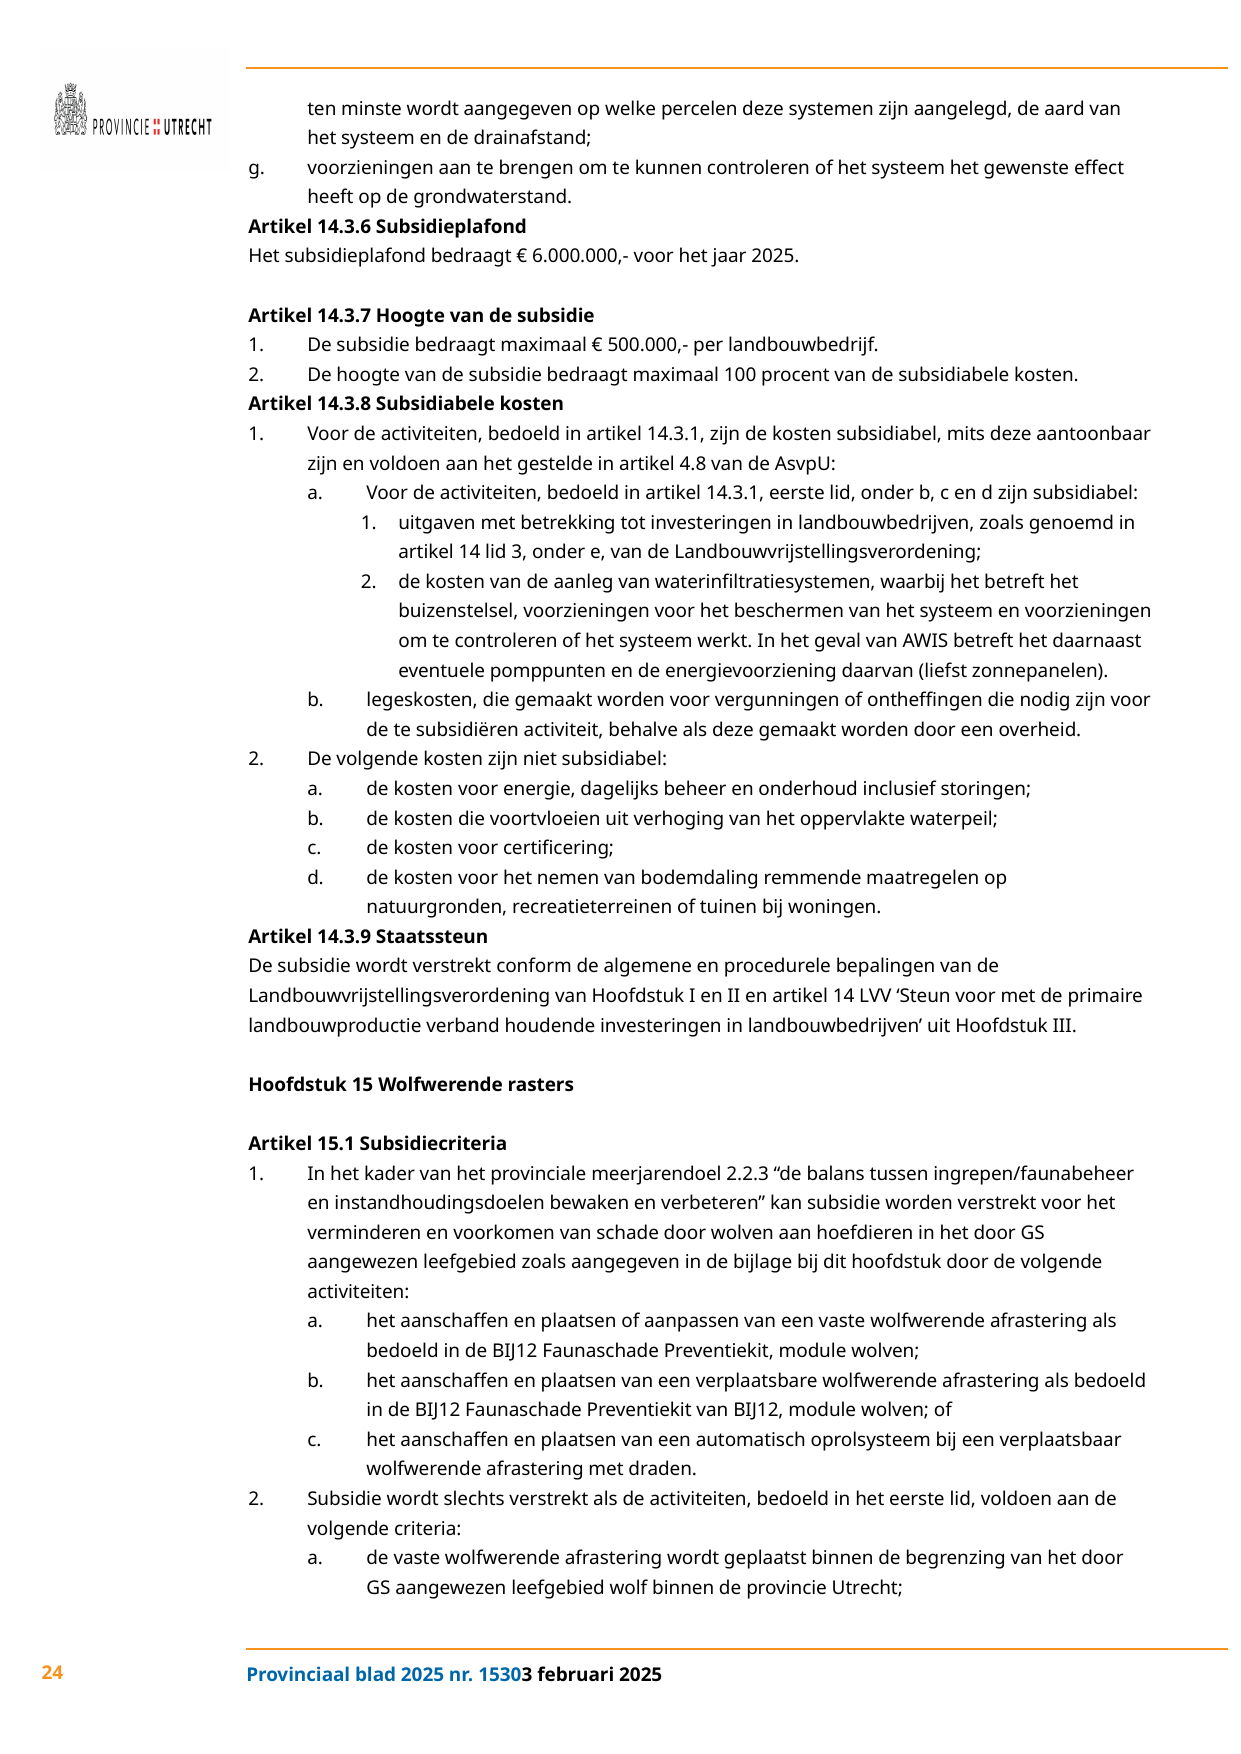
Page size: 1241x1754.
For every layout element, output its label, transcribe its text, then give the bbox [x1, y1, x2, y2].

list De volgende kosten zijn niet subsidiabel: [248, 746, 1152, 771]
text Het subsidieplafond bedraagt € 6.000.000,- voor het jaar 2025. [248, 243, 1152, 268]
text De subsidie wordt verstrekt conform de algemene en procedurele bepalingen van de Landbouwvrijstellingsverordening van Hoofdstuk I en II en artikel 14 LVV ‘Steun voor met de primaire landbouwproductie verband houdende investeringen in landbouwbedrijven’ uit Hoofdstuk III. [248, 953, 1152, 1038]
text Artikel 14.3.6 Subsidieplafond [248, 213, 1152, 239]
list De hoogte van de subsidie bedraagt maximaal 100 procent van de subsidiabele kosten. [248, 361, 1152, 387]
list de kosten voor energie, dagelijks beheer en onderhoud inclusief storingen; [307, 775, 1152, 801]
list Subsidie wordt slechts verstrekt als de activiteiten, bedoeld in het eerste lid, voldoen aan de volgende criteria: [248, 1485, 1152, 1541]
list legeskosten, die gemaakt worden voor vergunningen of ontheffingen die nodig zijn voor de te subsidiëren activiteit, behalve als deze gemaakt worden door een overheid. [307, 686, 1152, 742]
text Hoofdstuk 15 Wolfwerende rasters [248, 1071, 1152, 1097]
list de kosten van de aanleg van waterinfiltratiesystemen, waarbij het betreft het buizenstelsel, voorzieningen voor het beschermen van het systeem en voorzieningen om te controleren of het systeem werkt. In het geval van AWIS betreft het daarnaast eventuele pomppunten en de energievoorziening daarvan (liefst zonnepanelen). [361, 568, 1152, 683]
list het aanschaffen en plaatsen van een automatisch oprolsysteem bij een verplaatsbaar wolfwerende afrastering met draden. [307, 1426, 1152, 1481]
picture [41, 47, 231, 172]
list uitgaven met betrekking tot investeringen in landbouwbedrijven, zoals genoemd in artikel 14 lid 3, onder e, van de Landbouwvrijstellingsverordening; [361, 509, 1152, 564]
list de kosten voor het nemen van bodemdaling remmende maatregelen op natuurgronden, recreatieterreinen of tuinen bij woningen. [307, 864, 1152, 919]
list De subsidie bedraagt maximaal € 500.000,- per landbouwbedrijf. [248, 331, 1152, 357]
list ten minste wordt aangegeven op welke percelen deze systemen zijn aangelegd, de aard van het systeem en de drainafstand; [248, 95, 1152, 150]
list de vaste wolfwerende afrastering wordt geplaatst binnen de begrenzing van het door GS aangewezen leefgebied wolf binnen de provincie Utrecht; [307, 1544, 1152, 1600]
text Artikel 14.3.7 Hoogte van de subsidie [248, 302, 1152, 328]
text Artikel 14.3.9 Staatssteun [248, 923, 1152, 949]
list Voor de activiteiten, bedoeld in artikel 14.3.1, eerste lid, onder b, c en d zijn subsidiabel: [307, 479, 1152, 505]
list voorzieningen aan te brengen om te kunnen controleren of het systeem het gewenste effect heeft op de grondwaterstand. [248, 154, 1152, 209]
text Artikel 15.1 Subsidiecriteria [248, 1130, 1152, 1156]
list het aanschaffen en plaatsen of aanpassen van een vaste wolfwerende afrastering als bedoeld in de BIJ12 Faunaschade Preventiekit, module wolven; [307, 1308, 1152, 1363]
list de kosten voor certificering; [307, 834, 1152, 860]
list Voor de activiteiten, bedoeld in artikel 14.3.1, zijn de kosten subsidiabel, mits deze aantoonbaar zijn en voldoen aan het gestelde in artikel 4.8 van de AsvpU: [248, 420, 1152, 476]
list In het kader van het provinciale meerjarendoel 2.2.3 “de balans tussen ingrepen/faunabeheer en instandhoudingsdoelen bewaken en verbeteren” kan subsidie worden verstrekt voor het verminderen en voorkomen van schade door wolven aan hoefdieren in het door GS aangewezen leefgebied zoals aangegeven in de bijlage bij dit hoofdstuk door de volgende activiteiten: [248, 1160, 1152, 1304]
list het aanschaffen en plaatsen van een verplaatsbare wolfwerende afrastering als bedoeld in de BIJ12 Faunaschade Preventiekit van BIJ12, module wolven; of [307, 1367, 1152, 1422]
text Artikel 14.3.8 Subsidiabele kosten [248, 391, 1152, 416]
list de kosten die voortvloeien uit verhoging van het oppervlakte waterpeil; [307, 805, 1152, 831]
